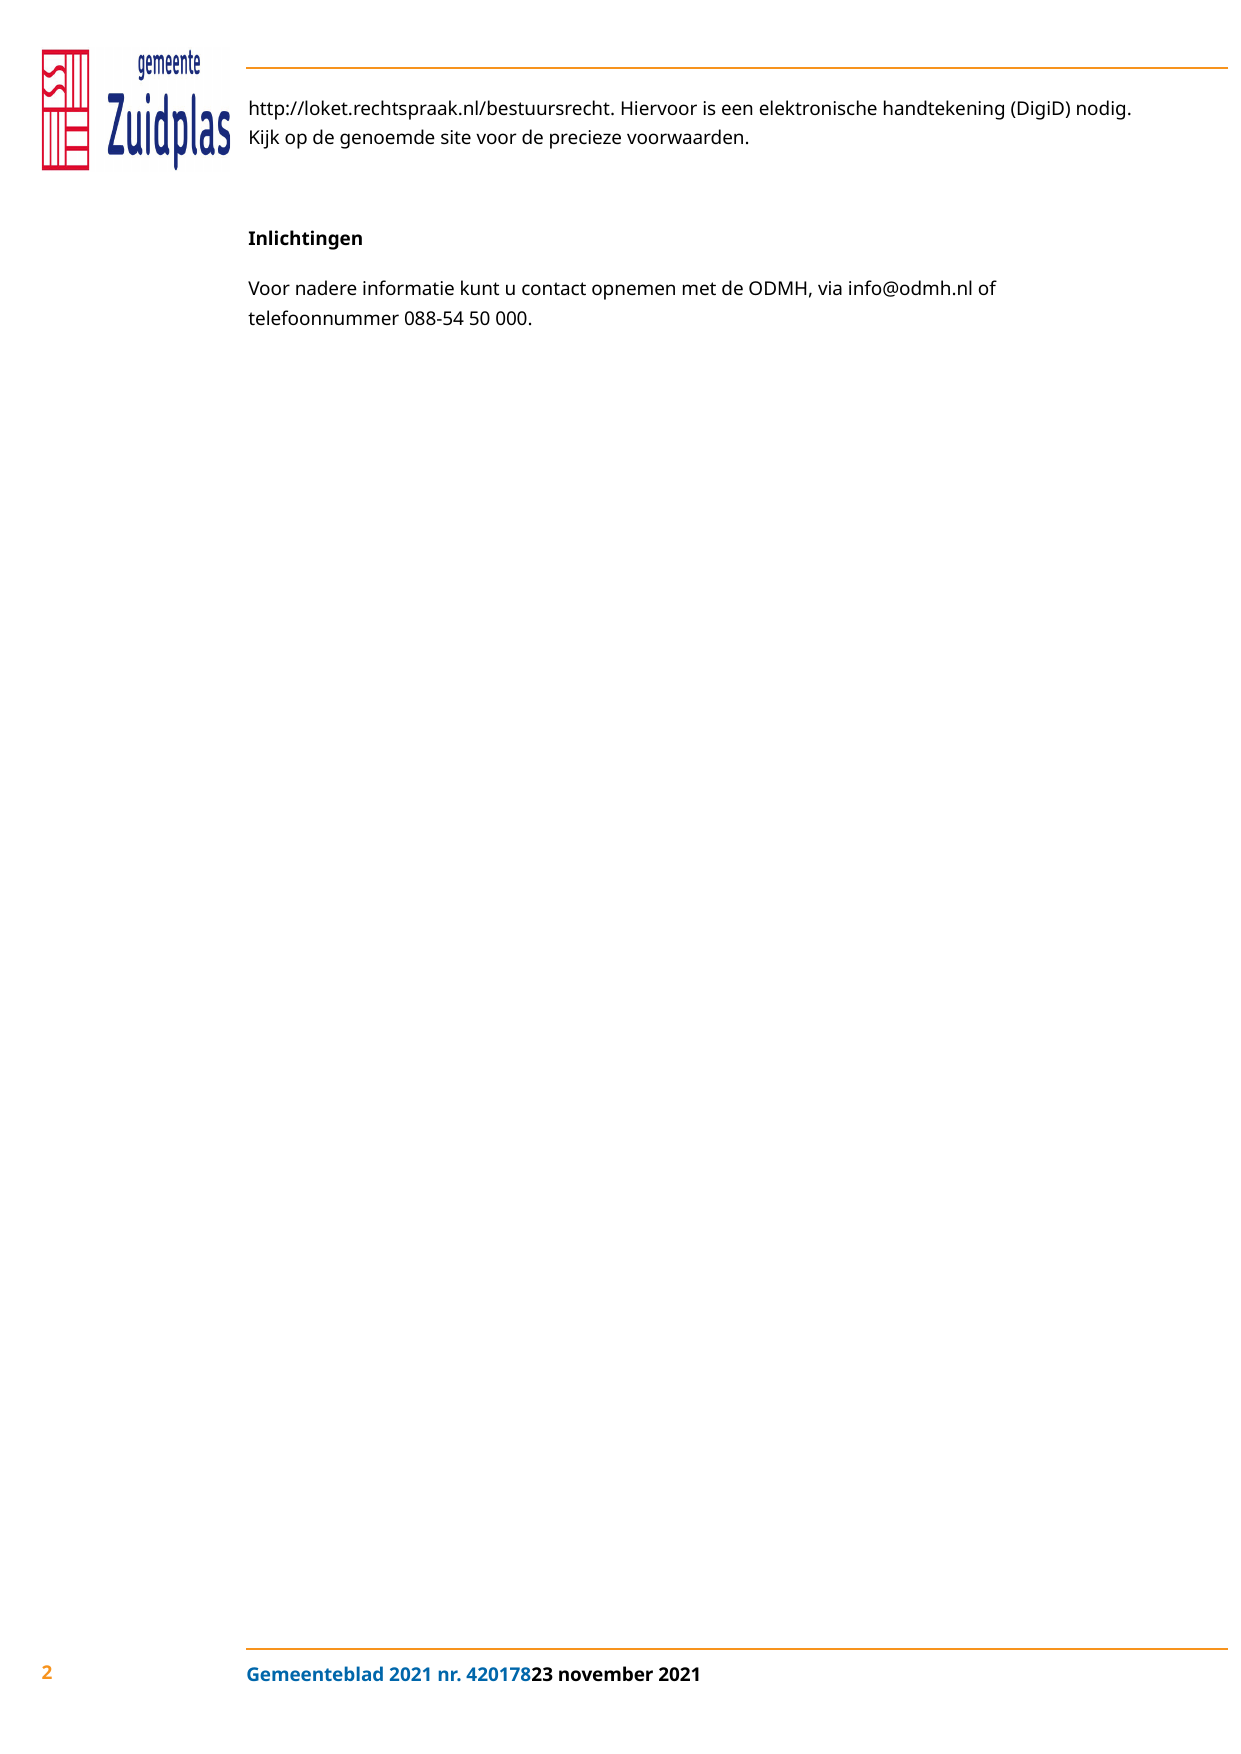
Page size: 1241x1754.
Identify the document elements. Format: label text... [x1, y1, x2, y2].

text http://loket.rechtspraak.nl/bestuursrecht. Hiervoor is een elektronische handtekening (DigiD) nodig. Kijk op de genoemde site voor de precieze voorwaarden. [248, 95, 1152, 150]
text Inlichtingen [248, 225, 1152, 251]
text Voor nadere informatie kunt u contact opnemen met de ODMH, via info@odmh.nl of telefoonnummer 088-54 50 000. [248, 276, 1152, 331]
picture [41, 47, 231, 172]
